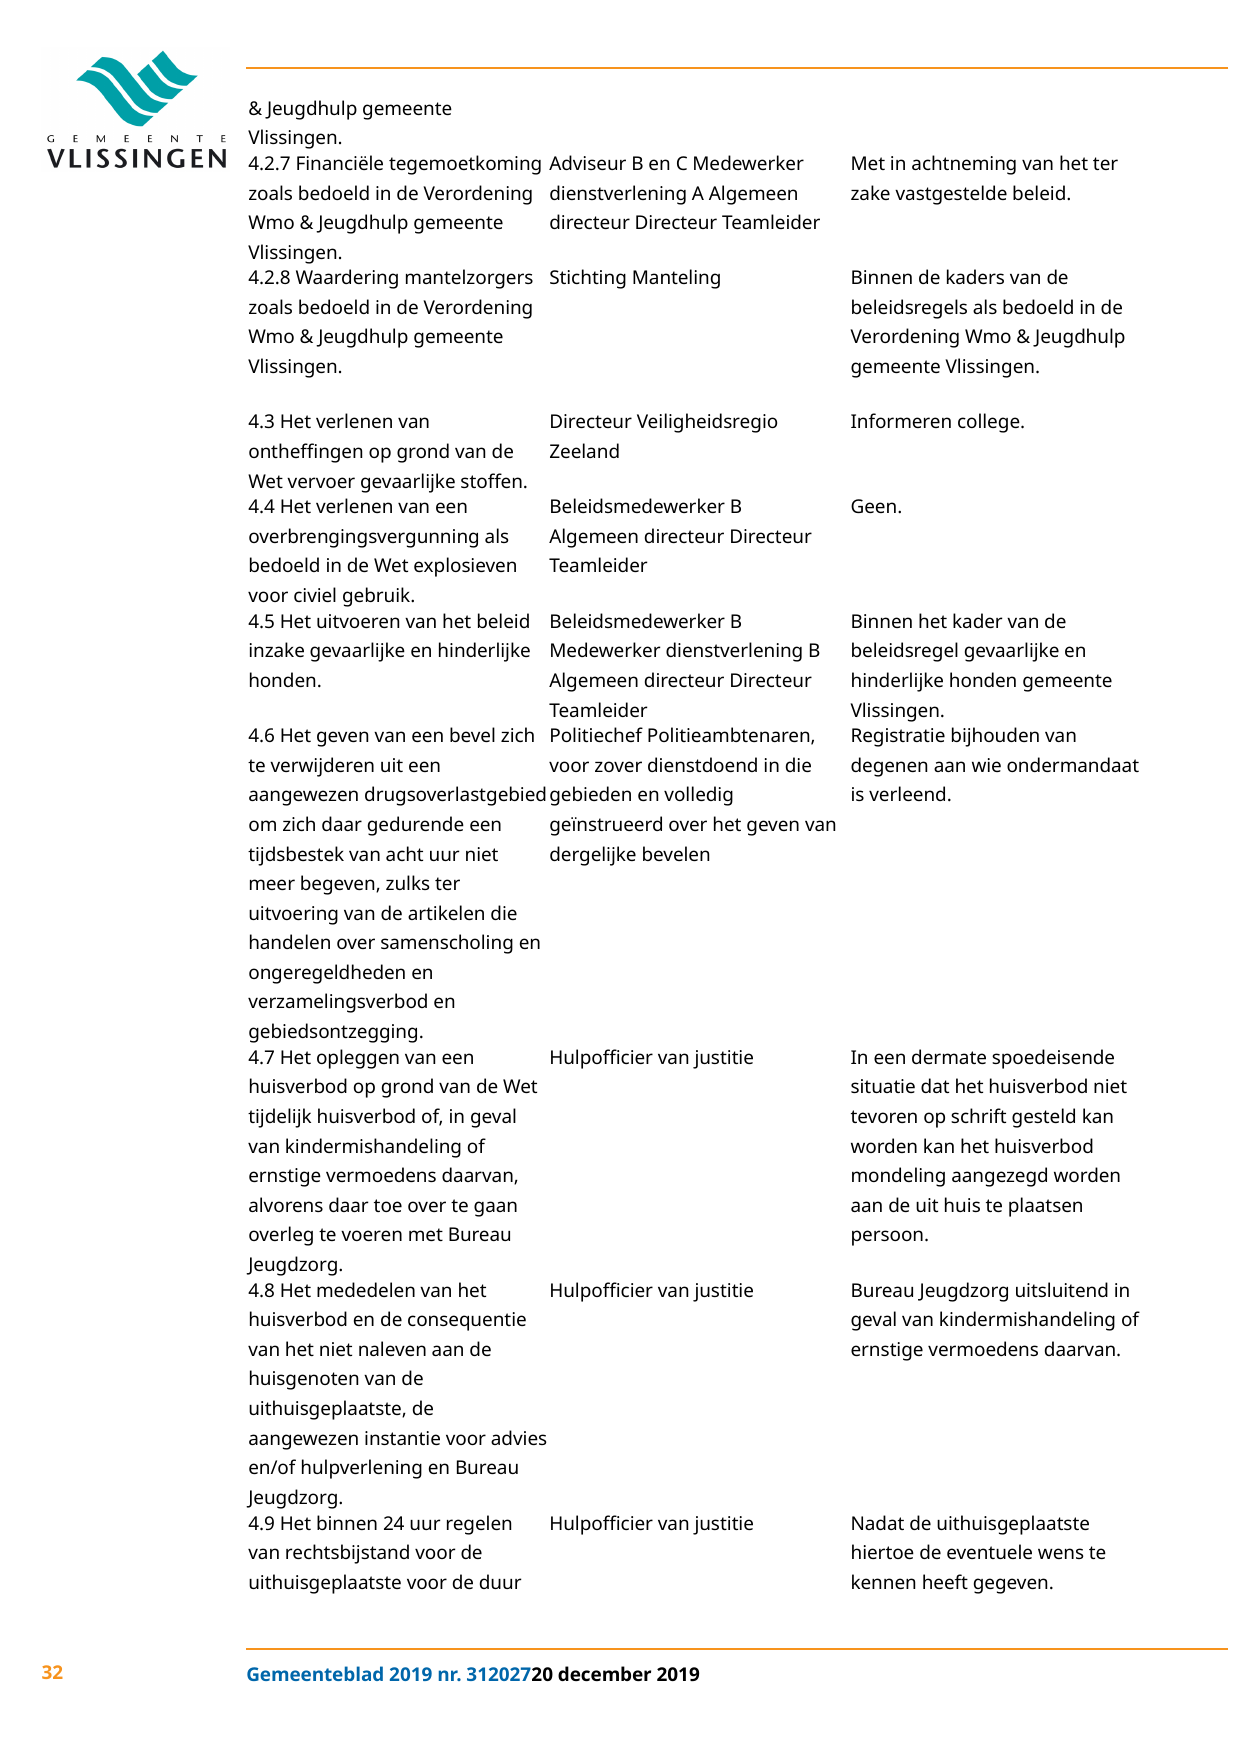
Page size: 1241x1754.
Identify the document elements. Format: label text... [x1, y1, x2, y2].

table_cell Registratie bijhouden van degenen aan wie ondermandaat is verleend. [850, 723, 1152, 1044]
table_cell Informeren college. [850, 409, 1152, 493]
table_cell 4.7 Het opleggen van een huisverbod op grond van de Wet tijdelijk huisverbod of, in geval van kindermishandeling of ernstige vermoedens daarvan, alvorens daar toe over te gaan overleg te voeren met Bureau Jeugdzorg. [248, 1044, 549, 1277]
table_cell Beleidsmedewerker B Medewerker dienstverlening B Algemeen directeur Directeur Teamleider [549, 608, 850, 722]
table_cell & Jeugdhulp gemeente Vlissingen. [248, 95, 549, 150]
table_cell Binnen het kader van de beleidsregel gevaarlijke en hinderlijke honden gemeente Vlissingen. [850, 608, 1152, 722]
table_cell 4.8 Het mededelen van het huisverbod en de consequentie van het niet naleven aan de huisgenoten van de uithuisgeplaatste, de aangewezen instantie voor advies en/of hulpverlening en Bureau Jeugdzorg. [248, 1277, 549, 1510]
table_cell 4.9 Het binnen 24 uur regelen van rechtsbijstand voor de uithuisgeplaatste voor de duur [248, 1510, 549, 1594]
table_cell 4.3 Het verlenen van ontheffingen op grond van de Wet vervoer gevaarlijke stoffen. [248, 409, 549, 493]
table_cell Hulpofficier van justitie [549, 1044, 850, 1277]
table_cell Met in achtneming van het ter zake vastgestelde beleid. [850, 150, 1152, 264]
table_cell Binnen de kaders van de beleidsregels als bedoeld in de Verordening Wmo & Jeugdhulp gemeente Vlissingen. [850, 265, 1152, 409]
table_cell Beleidsmedewerker B Algemeen directeur Directeur Teamleider [549, 494, 850, 608]
table_cell 4.5 Het uitvoeren van het beleid inzake gevaarlijke en hinderlijke honden. [248, 608, 549, 722]
table_cell 4.4 Het verlenen van een overbrengingsvergunning als bedoeld in de Wet explosieven voor civiel gebruik. [248, 494, 549, 608]
table_cell Politiechef Politieambtenaren, voor zover dienstdoend in die gebieden en volledig geïnstrueerd over het geven van dergelijke bevelen [549, 723, 850, 1044]
table_cell Geen. [850, 494, 1152, 608]
table_cell Directeur Veiligheidsregio Zeeland [549, 409, 850, 493]
table_cell Nadat de uithuisgeplaatste hiertoe de eventuele wens te kennen heeft gegeven. [850, 1510, 1152, 1594]
table_cell [549, 95, 850, 150]
table_cell Adviseur B en C Medewerker dienstverlening A Algemeen directeur Directeur Teamleider [549, 150, 850, 264]
table_cell Bureau Jeugdzorg uitsluitend in geval van kindermishandeling of ernstige vermoedens daarvan. [850, 1277, 1152, 1510]
table_cell In een dermate spoedeisende situatie dat het huisverbod niet tevoren op schrift gesteld kan worden kan het huisverbod mondeling aangezegd worden aan de uit huis te plaatsen persoon. [850, 1044, 1152, 1277]
table_cell [850, 95, 1152, 150]
table_cell Stichting Manteling [549, 265, 850, 409]
picture [41, 47, 231, 172]
table_cell 4.2.8 Waardering mantelzorgers zoals bedoeld in de Verordening Wmo & Jeugdhulp gemeente Vlissingen. [248, 265, 549, 409]
table_cell Hulpofficier van justitie [549, 1510, 850, 1594]
table_cell Hulpofficier van justitie [549, 1277, 850, 1510]
table_cell 4.6 Het geven van een bevel zich te verwijderen uit een aangewezen drugsoverlastgebied om zich daar gedurende een tijdsbestek van acht uur niet meer begeven, zulks ter uitvoering van de artikelen die handelen over samenscholing en ongeregeldheden en verzamelingsverbod en gebiedsontzegging. [248, 723, 549, 1044]
table_cell 4.2.7 Financiële tegemoetkoming zoals bedoeld in de Verordening Wmo & Jeugdhulp gemeente Vlissingen. [248, 150, 549, 264]
